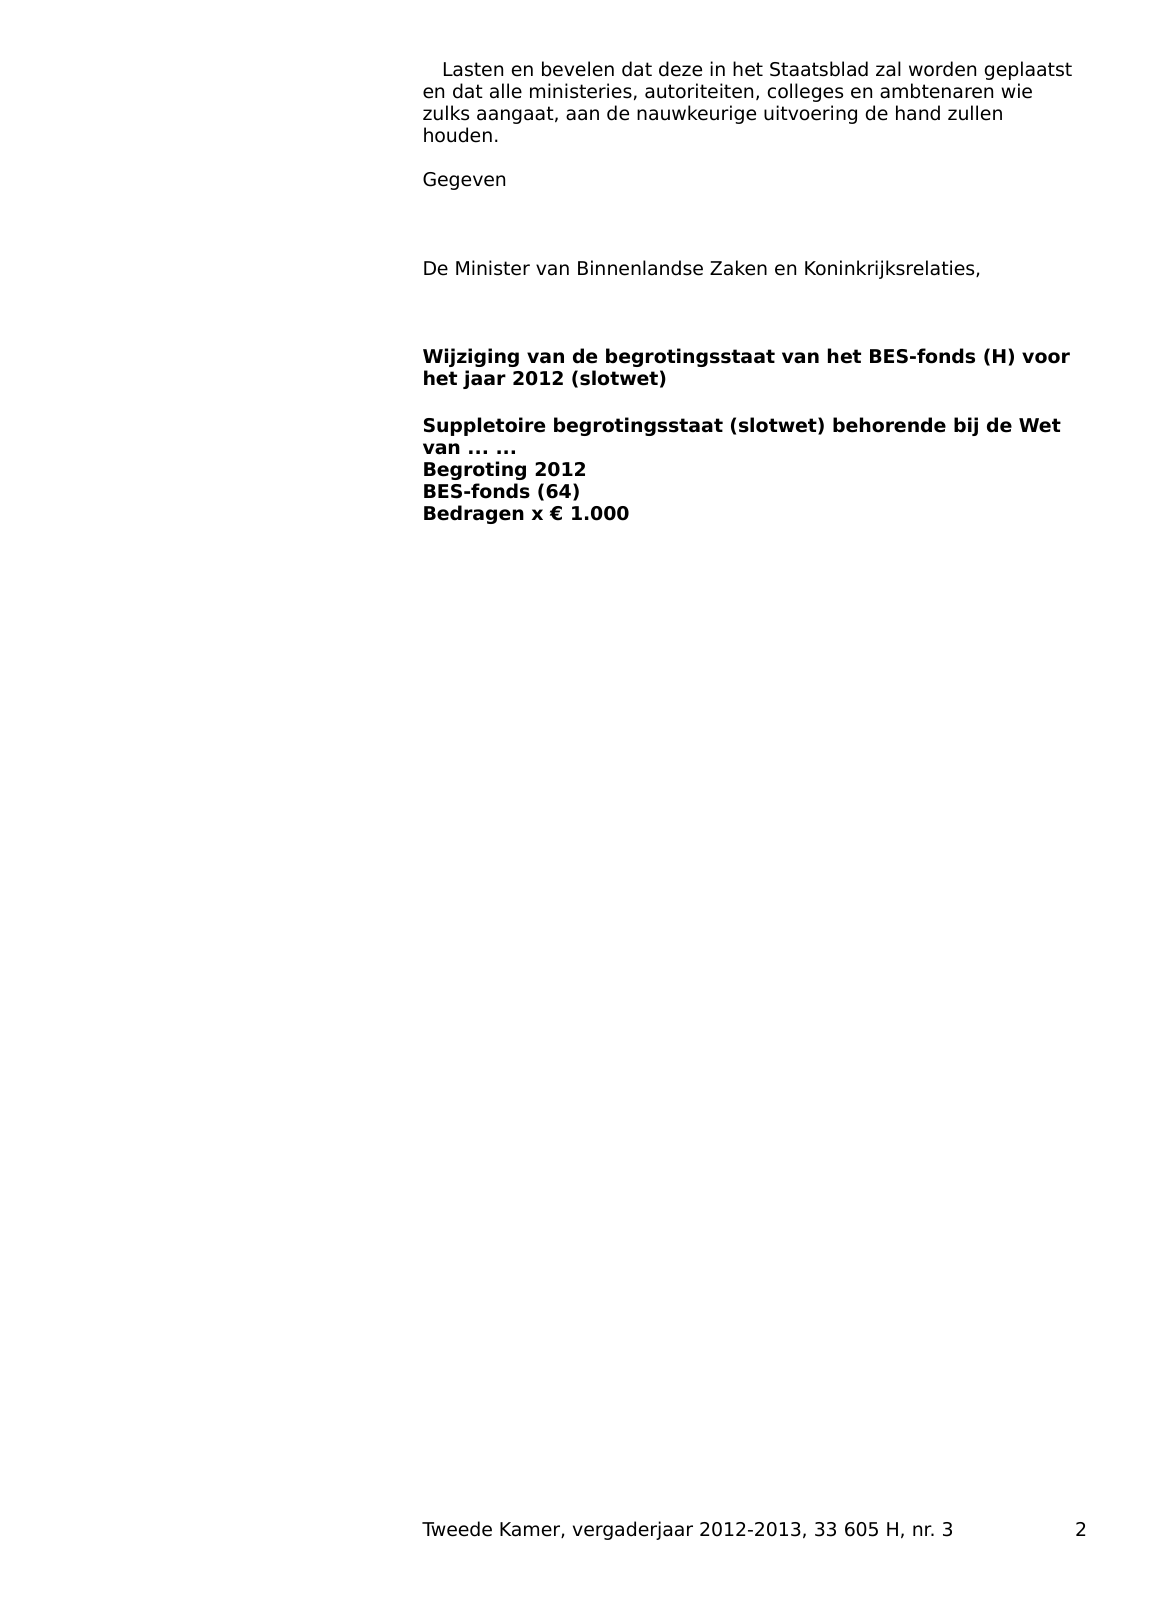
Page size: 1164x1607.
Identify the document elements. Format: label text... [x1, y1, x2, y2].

text Suppletoire begrotingsstaat (slotwet) behorende bij de Wet van ... ... [422, 415, 1087, 459]
text Begroting 2012 [422, 459, 1087, 481]
text Lasten en bevelen dat deze in het Staatsblad zal worden geplaatst en dat alle ministeries, autoriteiten, colleges en ambtenaren wie zulks aangaat, aan de nauwkeurige uitvoering de hand zullen houden. [422, 59, 1087, 147]
text Bedragen x € 1.000 [422, 503, 1087, 525]
text De Minister van Binnenlandse Zaken en Koninkrijksrelaties, [422, 258, 1087, 280]
text BES-fonds (64) [422, 481, 1087, 503]
subtitle Wijziging van de begrotingsstaat van het BES-fonds (H) voor het jaar 2012 (slotwet) [422, 346, 1087, 390]
text Gegeven [422, 169, 1087, 191]
